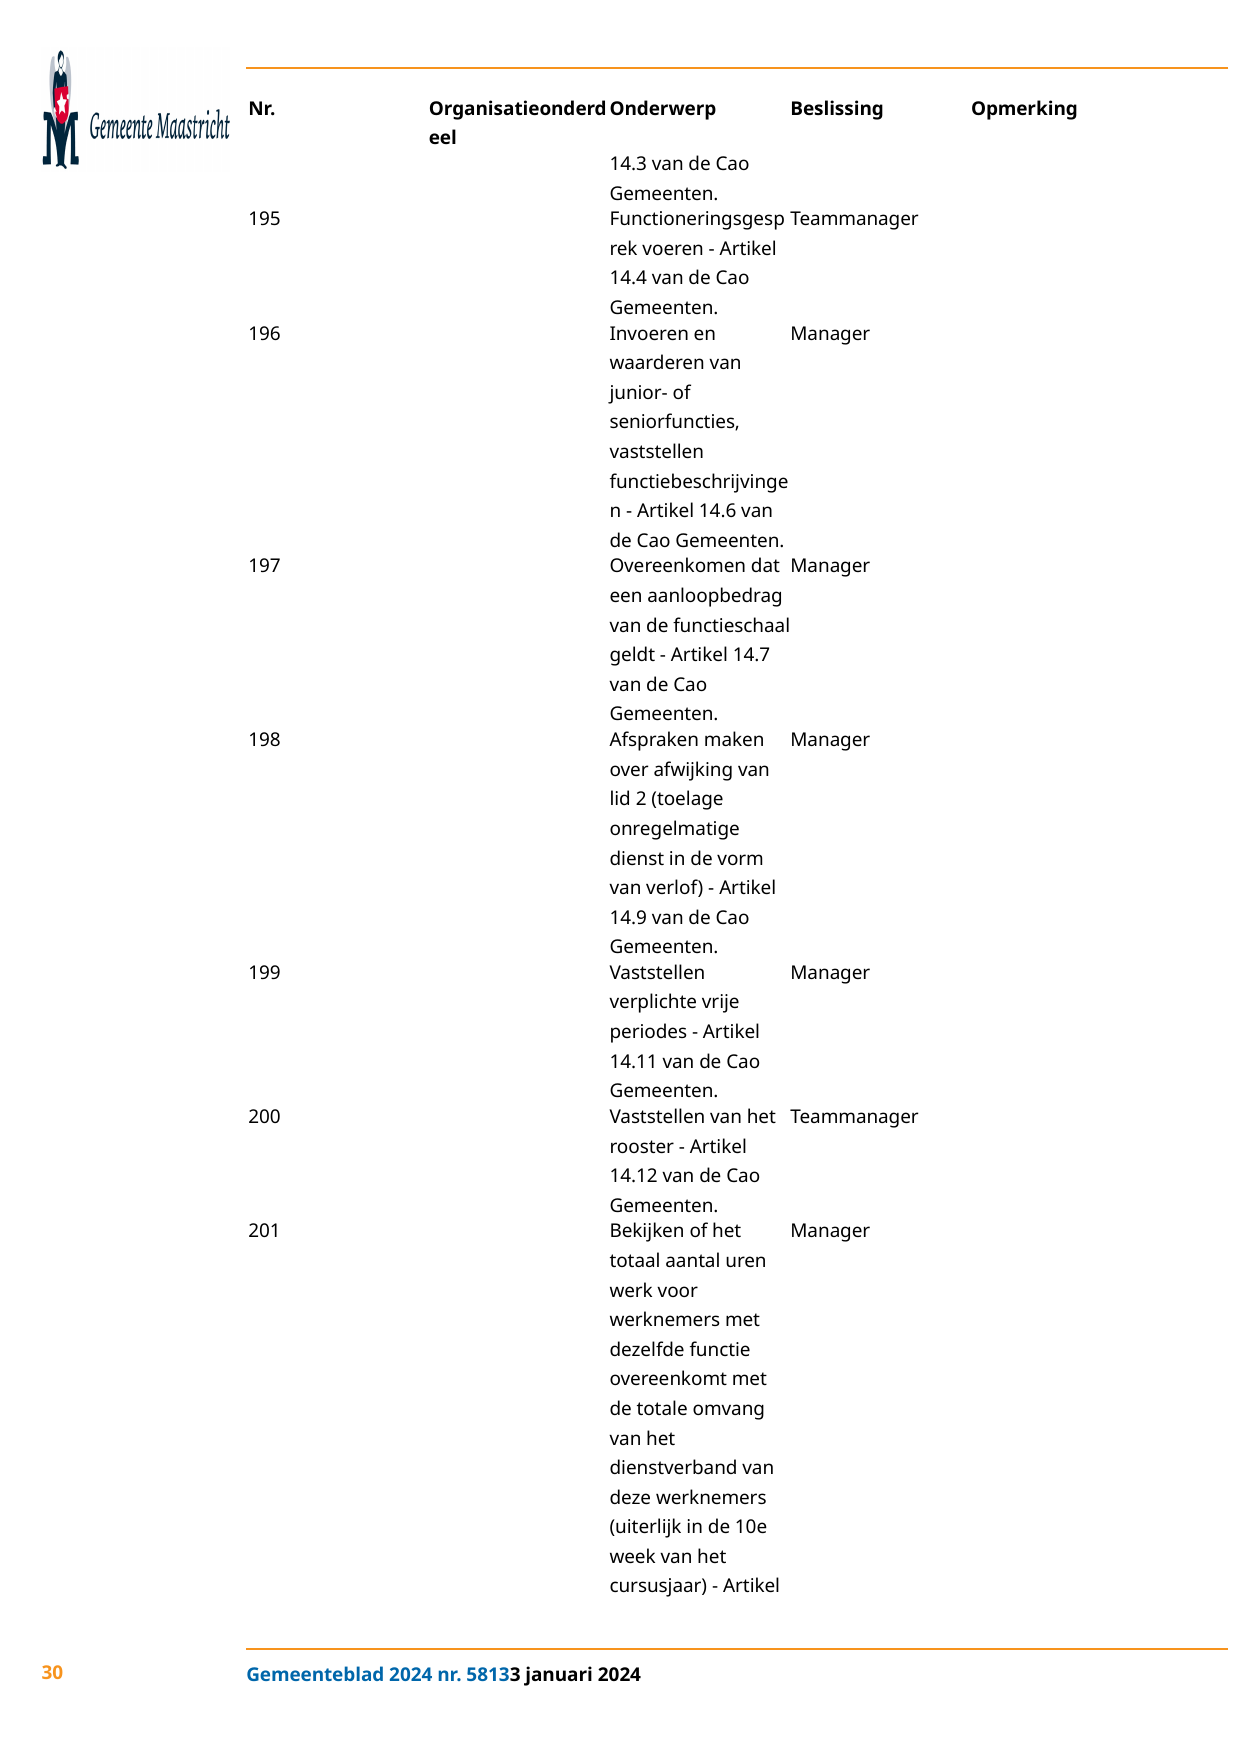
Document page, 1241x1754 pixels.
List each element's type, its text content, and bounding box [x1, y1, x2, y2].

table_cell [429, 320, 609, 553]
table_cell 200 [248, 1103, 429, 1218]
table_cell 195 [248, 205, 429, 320]
table_cell [248, 150, 429, 205]
table_cell 199 [248, 959, 429, 1103]
table_cell Manager [790, 553, 971, 726]
table_cell 198 [248, 726, 429, 959]
table_cell [429, 150, 609, 205]
table_header Beslissing [790, 95, 971, 150]
table_cell Manager [790, 1218, 971, 1598]
table_cell [971, 726, 1152, 959]
table_cell Vaststellen verplichte vrije periodes - Artikel 14.11 van de Cao Gemeenten. [609, 959, 790, 1103]
table_cell [429, 205, 609, 320]
table_cell [971, 959, 1152, 1103]
table_cell Bekijken of het totaal aantal uren werk voor werknemers met dezelfde functie overeenkomt met de totale omvang van het dienstverband van deze werknemers (uiterlijk in de 10e week van het cursusjaar) - Artikel [609, 1218, 790, 1598]
table_header Onderwerp [609, 95, 790, 150]
table_cell 201 [248, 1218, 429, 1598]
table_cell Manager [790, 726, 971, 959]
table_cell [971, 1103, 1152, 1218]
table_cell [429, 1218, 609, 1598]
table_cell 14.3 van de Cao Gemeenten. [609, 150, 790, 205]
table_cell [429, 553, 609, 726]
table_cell Manager [790, 320, 971, 553]
table_cell [790, 150, 971, 205]
table_header Nr. [248, 95, 429, 150]
table_cell [971, 553, 1152, 726]
table_cell Overeenkomen dat een aanloopbedrag van de functieschaal geldt - Artikel 14.7 van de Cao Gemeenten. [609, 553, 790, 726]
table_cell [971, 1218, 1152, 1598]
table_cell Vaststellen van het rooster - Artikel 14.12 van de Cao Gemeenten. [609, 1103, 790, 1218]
table_cell [429, 959, 609, 1103]
table_cell [429, 1103, 609, 1218]
table_header Opmerking [971, 95, 1152, 150]
table_cell Teammanager [790, 205, 971, 320]
table_cell Afspraken maken over afwijking van lid 2 (toelage onregelmatige dienst in de vorm van verlof) - Artikel 14.9 van de Cao Gemeenten. [609, 726, 790, 959]
table_cell [971, 320, 1152, 553]
table_cell 196 [248, 320, 429, 553]
table_cell Manager [790, 959, 971, 1103]
table_cell [971, 205, 1152, 320]
table_cell Invoeren en waarderen van junior- of seniorfuncties, vaststellen functiebeschrijvingen - Artikel 14.6 van de Cao Gemeenten. [609, 320, 790, 553]
table_cell 197 [248, 553, 429, 726]
table_cell [429, 726, 609, 959]
picture [41, 47, 231, 172]
table_cell Teammanager [790, 1103, 971, 1218]
table_header Organisatieonderdeel [429, 95, 609, 150]
table_cell Functioneringsgesprek voeren - Artikel 14.4 van de Cao Gemeenten. [609, 205, 790, 320]
table_cell [971, 150, 1152, 205]
